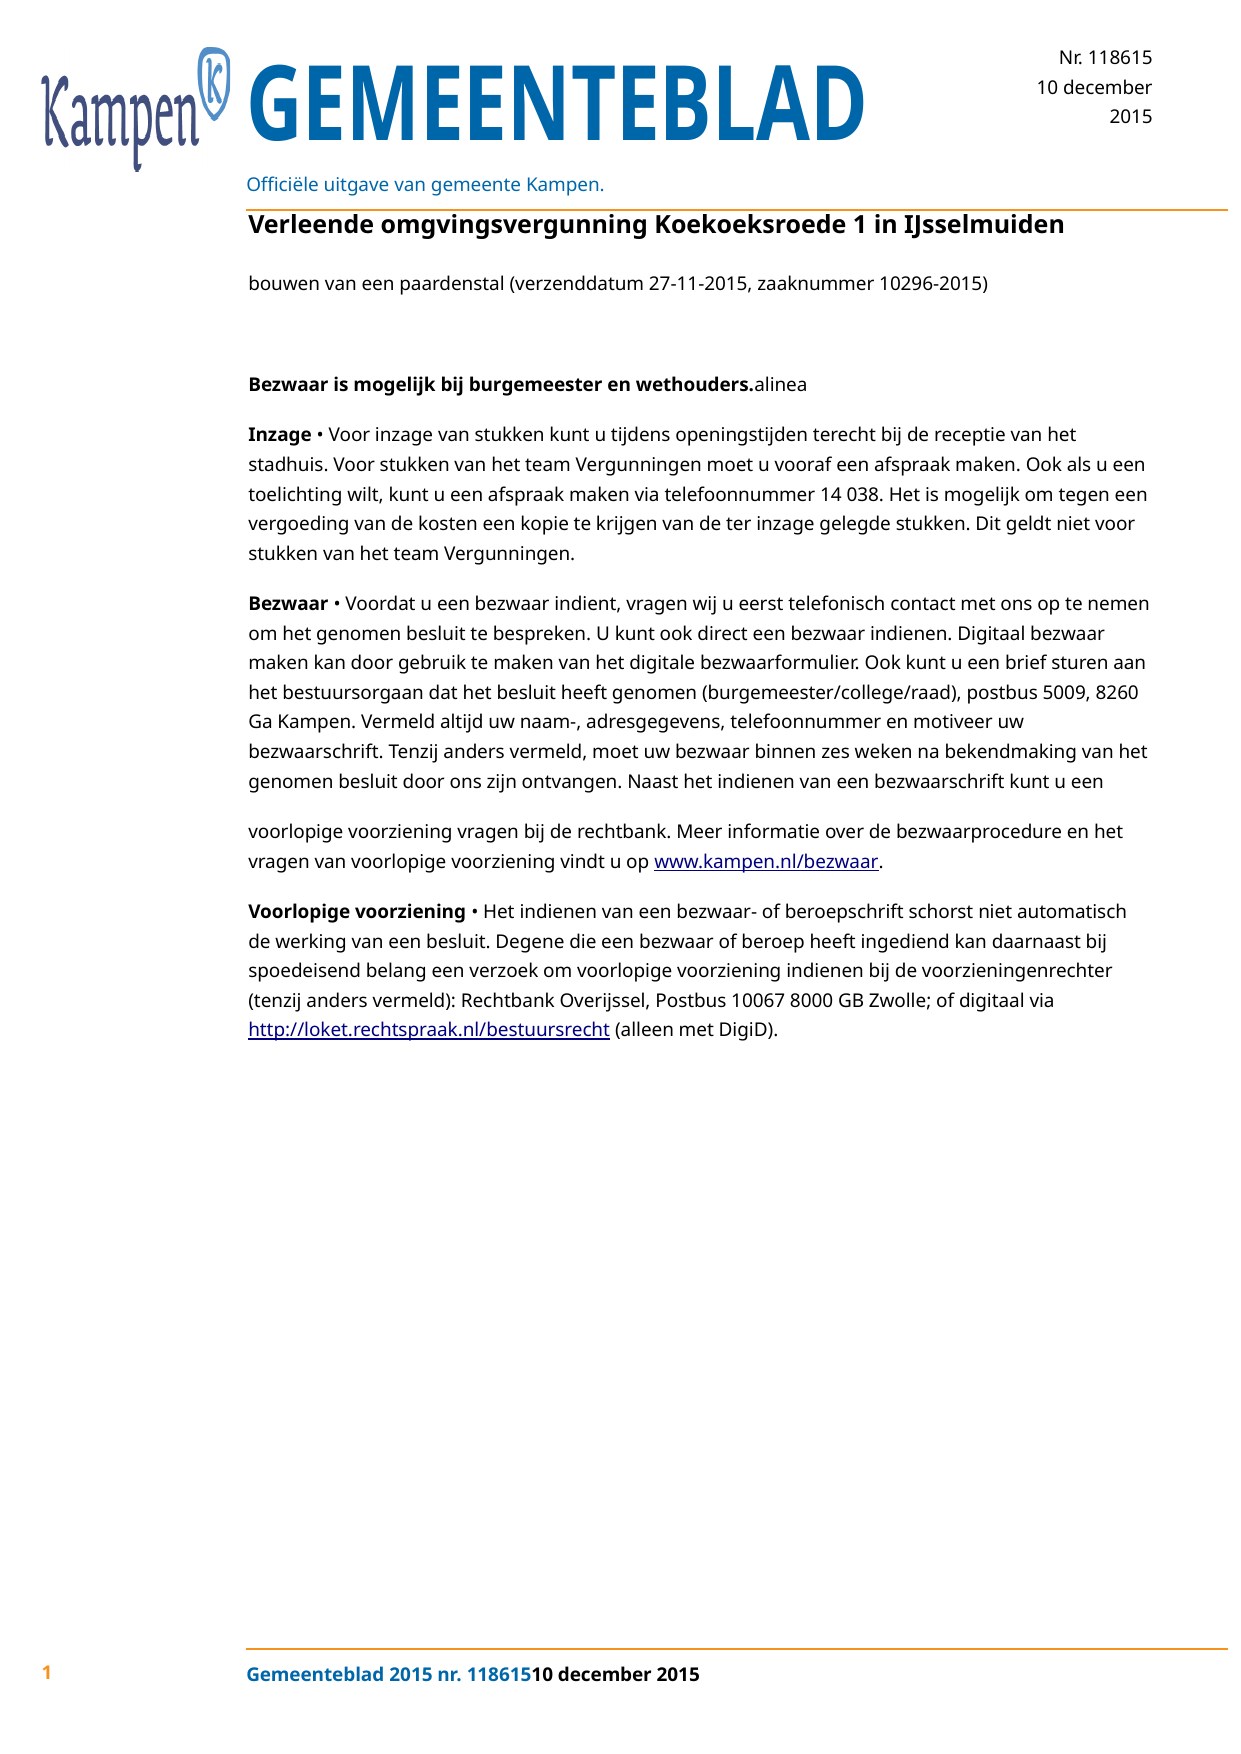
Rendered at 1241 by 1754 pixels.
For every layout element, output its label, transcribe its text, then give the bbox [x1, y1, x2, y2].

text voorlopige voorziening vragen bij de rechtbank. Meer informatie over de bezwaarprocedure en het vragen van voorlopige voorziening vindt u op www.kampen.nl/bezwaar. [248, 818, 1152, 873]
text Inzage • Voor inzage van stukken kunt u tijdens openingstijden terecht bij de receptie van het stadhuis. Voor stukken van het team Vergunningen moet u vooraf een afspraak maken. Ook als u een toelichting wilt, kunt u een afspraak maken via telefoonnummer 14 038. Het is mogelijk om tegen een vergoeding van de kosten een kopie te krijgen van de ter inzage gelegde stukken. Dit geldt niet voor stukken van het team Vergunningen. [248, 422, 1152, 566]
picture [41, 47, 231, 172]
text Voorlopige voorziening • Het indienen van een bezwaar- of beroepschrift schorst niet automatisch de werking van een besluit. Degene die een bezwaar of beroep heeft ingediend kan daarnaast bij spoedeisend belang een verzoek om voorlopige voorziening indienen bij de voorzieningenrechter (tenzij anders vermeld): Rechtbank Overijssel, Postbus 10067 8000 GB Zwolle; of digitaal via http://loket.rechtspraak.nl/bestuursrecht (alleen met DigiD). [248, 898, 1152, 1042]
text Bezwaar is mogelijk bij burgemeester en wethouders.alinea [248, 371, 1152, 397]
text bouwen van een paardenstal (verzenddatum 27-11-2015, zaaknummer 10296-2015) [248, 270, 1152, 296]
text Verleende omgvingsvergunning Koekoeksroede 1 in IJsselmuiden [248, 211, 1152, 241]
text Bezwaar • Voordat u een bezwaar indient, vragen wij u eerst telefonisch contact met ons op te nemen om het genomen besluit te bespreken. U kunt ook direct een bezwaar indienen. Digitaal bezwaar maken kan door gebruik te maken van het digitale bezwaarformulier. Ook kunt u een brief sturen aan het bestuursorgaan dat het besluit heeft genomen (burgemeester/college/raad), postbus 5009, 8260 Ga Kampen. Vermeld altijd uw naam-, adresgegevens, telefoonnummer en motiveer uw bezwaarschrift. Tenzij anders vermeld, moet uw bezwaar binnen zes weken na bekendmaking van het genomen besluit door ons zijn ontvangen. Naast het indienen van een bezwaarschrift kunt u een [248, 590, 1152, 793]
